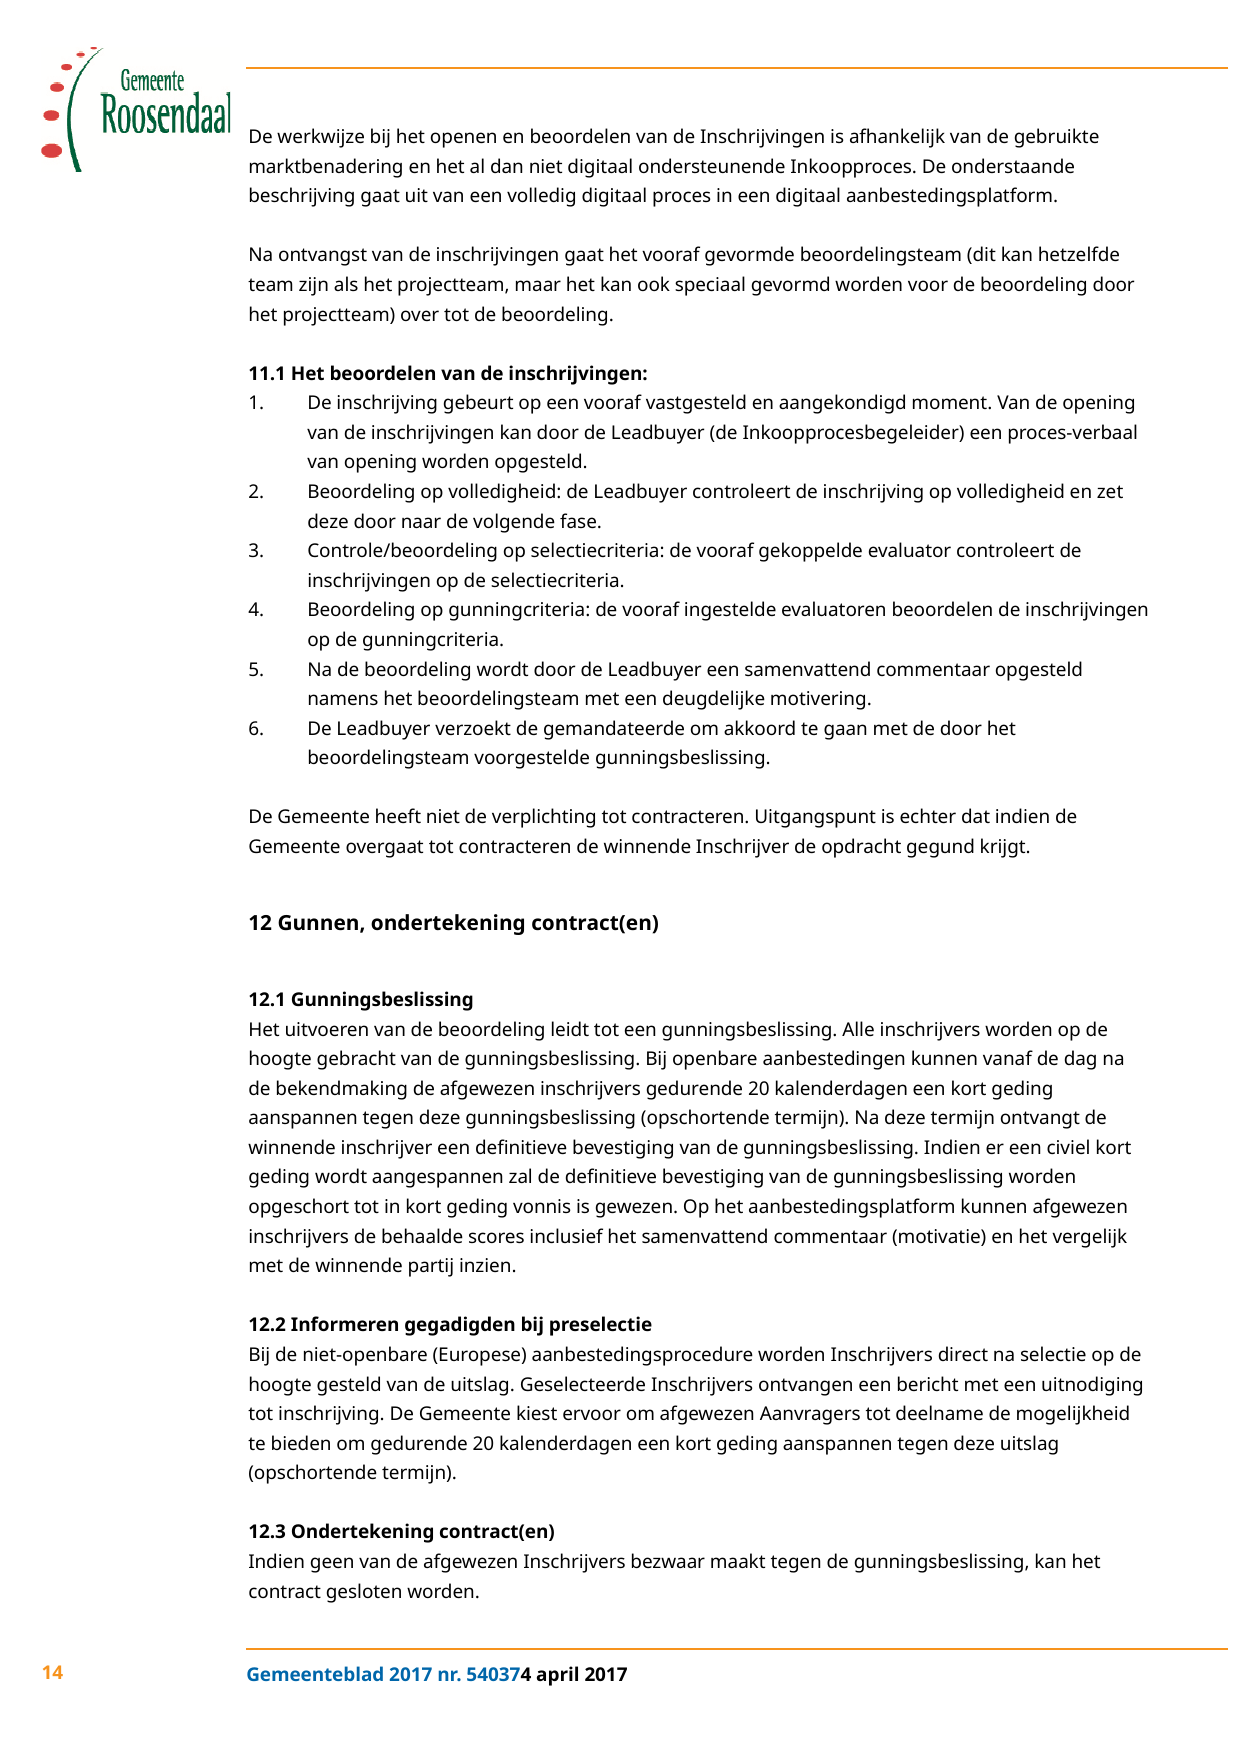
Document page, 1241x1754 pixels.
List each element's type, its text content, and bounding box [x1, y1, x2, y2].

text 12 Gunnen, ondertekening contract(en) [248, 908, 1152, 937]
text De Gemeente heeft niet de verplichting tot contracteren. Uitgangspunt is echter dat indien de Gemeente overgaat tot contracteren de winnende Inschrijver de opdracht gegund krijgt. [248, 804, 1152, 859]
text Na ontvangst van de inschrijvingen gaat het vooraf gevormde beoordelingsteam (dit kan hetzelfde team zijn als het projectteam, maar het kan ook speciaal gevormd worden voor de beoordeling door het projectteam) over tot de beoordeling. [248, 242, 1152, 326]
text Bij de niet-openbare (Europese) aanbestedingsprocedure worden Inschrijvers direct na selectie op de hoogte gesteld van de uitslag. Geselecteerde Inschrijvers ontvangen een bericht met een uitnodiging tot inschrijving. De Gemeente kiest ervoor om afgewezen Aanvragers tot deelname de mogelijkheid te bieden om gedurende 20 kalenderdagen een kort geding aanspannen tegen deze uitslag (opschortende termijn). [248, 1341, 1152, 1485]
text Het uitvoeren van de beoordeling leidt tot een gunningsbeslissing. Alle inschrijvers worden op de hoogte gebracht van de gunningsbeslissing. Bij openbare aanbestedingen kunnen vanaf de dag na de bekendmaking de afgewezen inschrijvers gedurende 20 kalenderdagen een kort geding aanspannen tegen deze gunningsbeslissing (opschortende termijn). Na deze termijn ontvangt de winnende inschrijver een definitieve bevestiging van de gunningsbeslissing. Indien er een civiel kort geding wordt aangespannen zal de definitieve bevestiging van de gunningsbeslissing worden opgeschort tot in kort geding vonnis is gewezen. Op het aanbestedingsplatform kunnen afgewezen inschrijvers de behaalde scores inclusief het samenvattend commentaar (motivatie) en het vergelijk met de winnende partij inzien. [248, 1016, 1152, 1278]
list De inschrijving gebeurt op een vooraf vastgesteld en aangekondigd moment. Van de opening van de inschrijvingen kan door de Leadbuyer (de Inkoopprocesbegeleider) een proces-verbaal van opening worden opgesteld. [248, 389, 1152, 474]
text 11.1 Het beoordelen van de inschrijvingen: [248, 360, 1152, 386]
text 12.3 Ondertekening contract(en) [248, 1519, 1152, 1544]
text Indien geen van de afgewezen Inschrijvers bezwaar maakt tegen de gunningsbeslissing, kan het contract gesloten worden. [248, 1548, 1152, 1603]
list De Leadbuyer verzoekt de gemandateerde om akkoord te gaan met de door het beoordelingsteam voorgestelde gunningsbeslissing. [248, 715, 1152, 770]
text De werkwijze bij het openen en beoordelen van de Inschrijvingen is afhankelijk van de gebruikte marktbenadering en het al dan niet digitaal ondersteunende Inkoopproces. De onderstaande beschrijving gaat uit van een volledig digitaal proces in een digitaal aanbestedingsplatform. [248, 123, 1152, 208]
list Beoordeling op gunningcriteria: de vooraf ingestelde evaluatoren beoordelen de inschrijvingen op de gunningcriteria. [248, 597, 1152, 652]
picture [41, 47, 231, 172]
list Beoordeling op volledigheid: de Leadbuyer controleert de inschrijving op volledigheid en zet deze door naar de volgende fase. [248, 478, 1152, 533]
list Na de beoordeling wordt door de Leadbuyer een samenvattend commentaar opgesteld namens het beoordelingsteam met een deugdelijke motivering. [248, 656, 1152, 711]
text 12.2 Informeren gegadigden bij preselectie [248, 1312, 1152, 1337]
list Controle/beoordeling op selectiecriteria: de vooraf gekoppelde evaluator controleert de inschrijvingen op de selectiecriteria. [248, 537, 1152, 593]
text 12.1 Gunningsbeslissing [248, 986, 1152, 1012]
